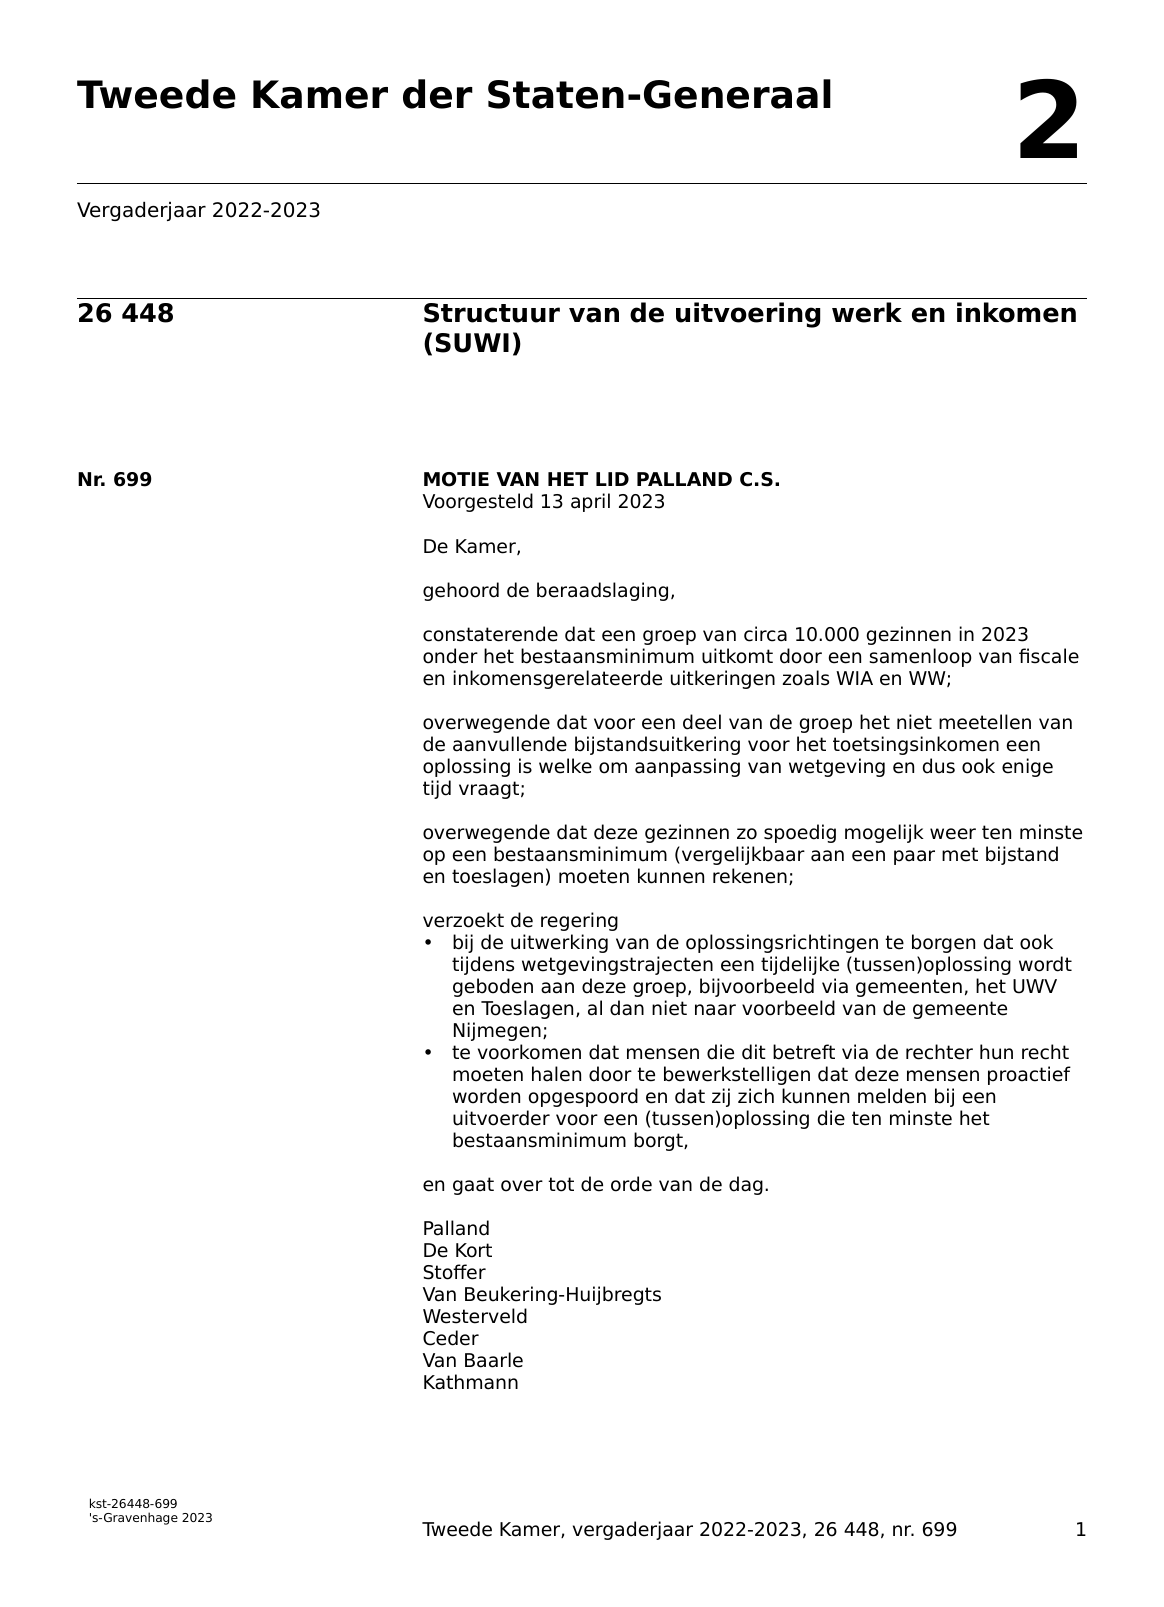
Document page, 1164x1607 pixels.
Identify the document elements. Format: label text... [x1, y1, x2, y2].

table_header 2 [886, 59, 1087, 183]
text Westerveld [422, 1306, 1087, 1328]
text verzoekt de regering [422, 910, 1087, 932]
text • te voorkomen dat mensen die dit betreft via de rechter hun recht moeten halen door te bewerkstelligen dat deze mensen proactief worden opgespoord en dat zij zich kunnen melden bij een uitvoerder voor een (tussen)oplossing die ten minste het bestaansminimum borgt, [422, 1042, 1087, 1152]
text Palland [422, 1218, 1087, 1240]
text De Kamer, [422, 536, 1087, 557]
text kst-26448-699 [88, 1497, 323, 1511]
text Kathmann [422, 1372, 1087, 1394]
text overwegende dat deze gezinnen zo spoedig mogelijk weer ten minste op een bestaansminimum (vergelijkbaar aan een paar met bijstand en toeslagen) moeten kunnen rekenen; [422, 822, 1087, 888]
text gehoord de beraadslaging, [422, 580, 1087, 602]
text constaterende dat een groep van circa 10.000 gezinnen in 2023 onder het bestaansminimum uitkomt door een samenloop van fiscale en inkomensgerelateerde uitkeringen zoals WIA en WW; [422, 624, 1087, 690]
text Van Baarle [422, 1350, 1087, 1372]
subtitle 26 448 Structuur van de uitvoering werk en inkomen (SUWI) [77, 299, 1087, 358]
text Ceder [422, 1328, 1087, 1350]
text • bij de uitwerking van de oplossingsrichtingen te borgen dat ook tijdens wetgevingstrajecten een tijdelijke (tussen)oplossing wordt geboden aan deze groep, bijvoorbeeld via gemeenten, het UWV en Toeslagen, al dan niet naar voorbeeld van de gemeente Nijmegen; [422, 932, 1087, 1042]
text De Kort [422, 1240, 1087, 1262]
table_header Tweede Kamer der Staten-Generaal [77, 59, 886, 183]
table_cell Vergaderjaar 2022-2023 [77, 184, 1087, 298]
text 's-Gravenhage 2023 [88, 1511, 323, 1525]
text Voorgesteld 13 april 2023 [422, 491, 1087, 513]
subtitle Nr. 699 MOTIE VAN HET LID PALLAND C.S. [77, 469, 1087, 491]
text Stoffer [422, 1262, 1087, 1284]
text Van Beukering-Huijbregts [422, 1284, 1087, 1306]
text en gaat over tot de orde van de dag. [422, 1174, 1087, 1196]
text overwegende dat voor een deel van de groep het niet meetellen van de aanvullende bijstandsuitkering voor het toetsingsinkomen een oplossing is welke om aanpassing van wetgeving en dus ook enige tijd vraagt; [422, 712, 1087, 800]
